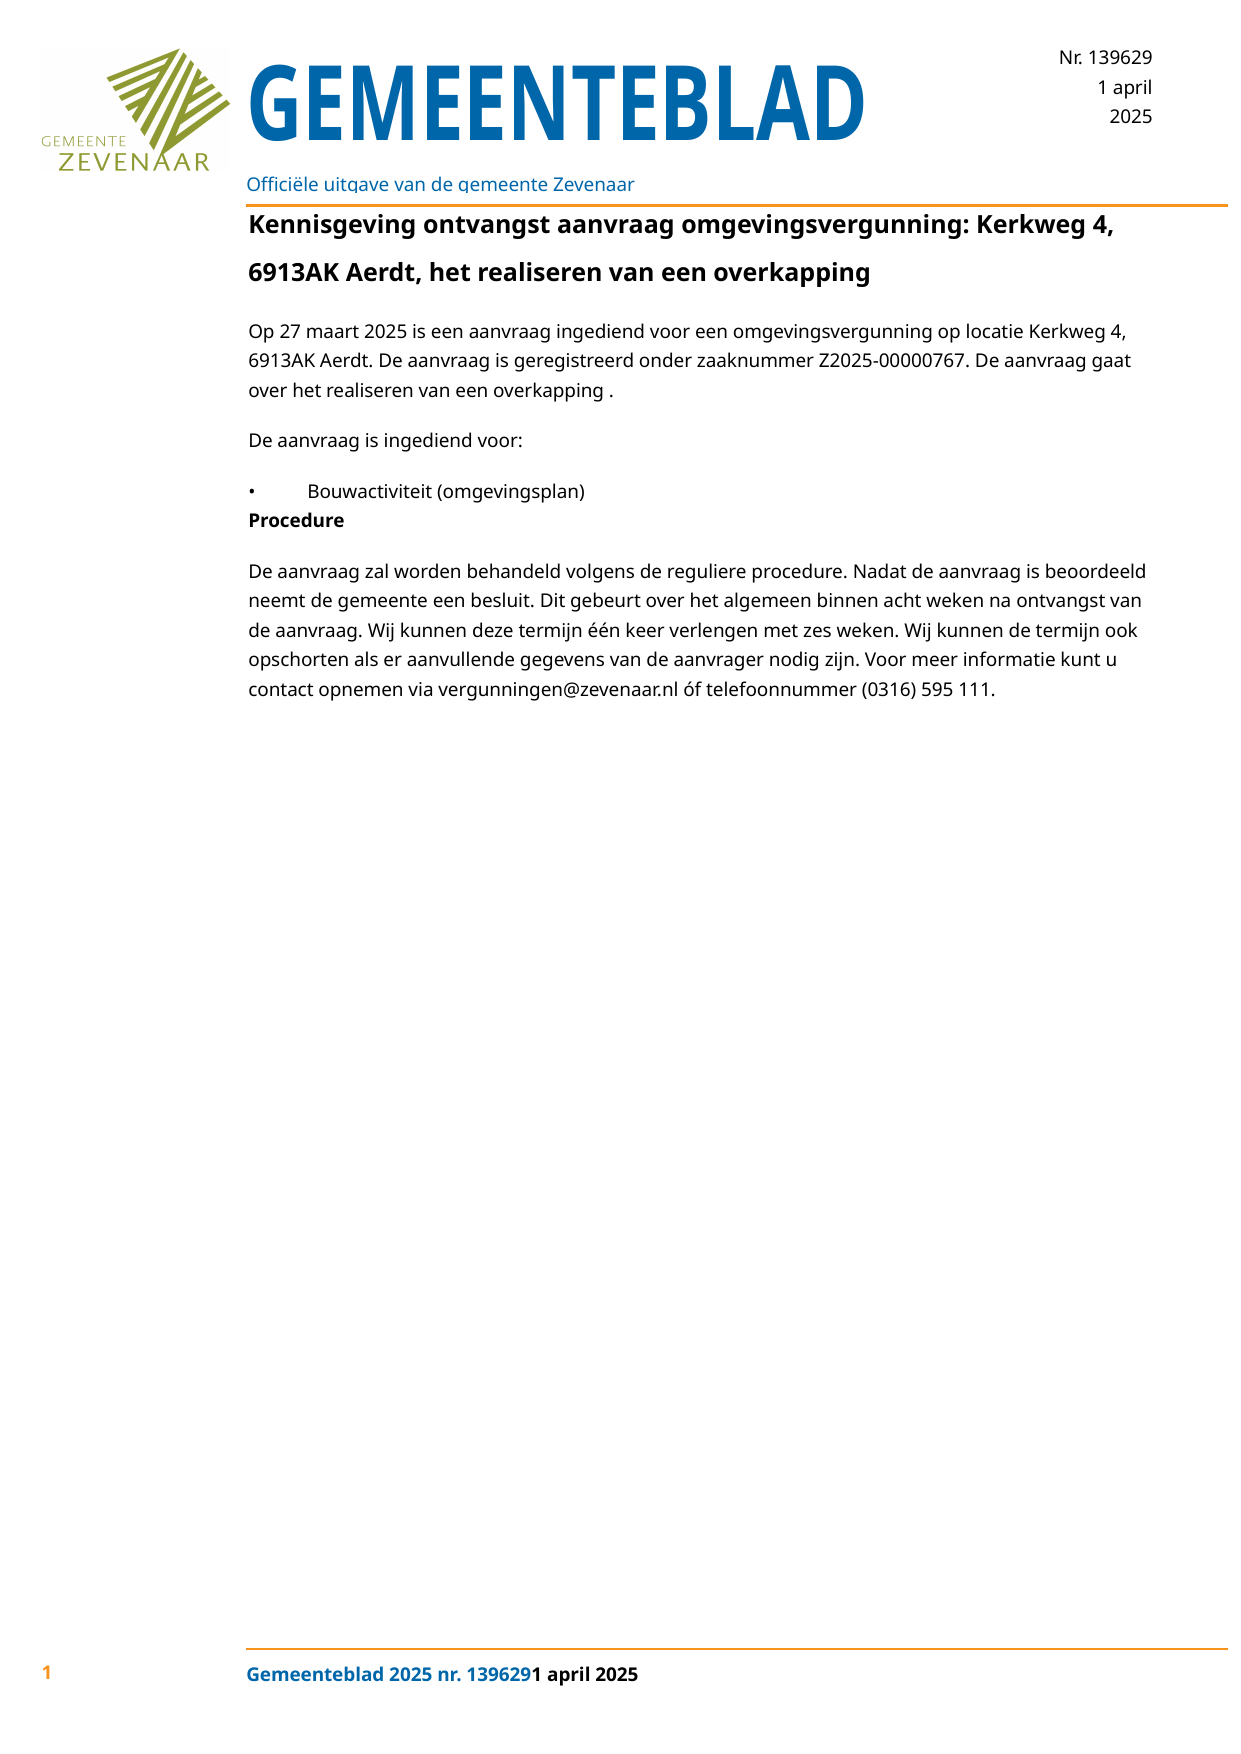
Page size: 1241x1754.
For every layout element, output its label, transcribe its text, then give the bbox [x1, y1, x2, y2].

text Procedure [248, 507, 1152, 533]
text De aanvraag is ingediend voor: [248, 427, 1152, 453]
list Bouwactiviteit (omgevingsplan) [248, 478, 1152, 504]
text De aanvraag zal worden behandeld volgens de reguliere procedure. Nadat de aanvraag is beoordeeld neemt de gemeente een besluit. Dit gebeurt over het algemeen binnen acht weken na ontvangst van de aanvraag. Wij kunnen deze termijn één keer verlengen met zes weken. Wij kunnen de termijn ook opschorten als er aanvullende gegevens van de aanvrager nodig zijn. Voor meer informatie kunt u contact opnemen via vergunningen@zevenaar.nl óf telefoonnummer (0316) 595 111. [248, 558, 1152, 702]
text Kennisgeving ontvangst aanvraag omgevingsvergunning: Kerkweg 4, 6913AK Aerdt, het realiseren van een overkapping [248, 207, 1152, 288]
picture [41, 47, 231, 172]
text Op 27 maart 2025 is een aanvraag ingediend voor een omgevingsvergunning op locatie Kerkweg 4, 6913AK Aerdt. De aanvraag is geregistreerd onder zaaknummer Z2025-00000767. De aanvraag gaat over het realiseren van een overkapping . [248, 318, 1152, 403]
